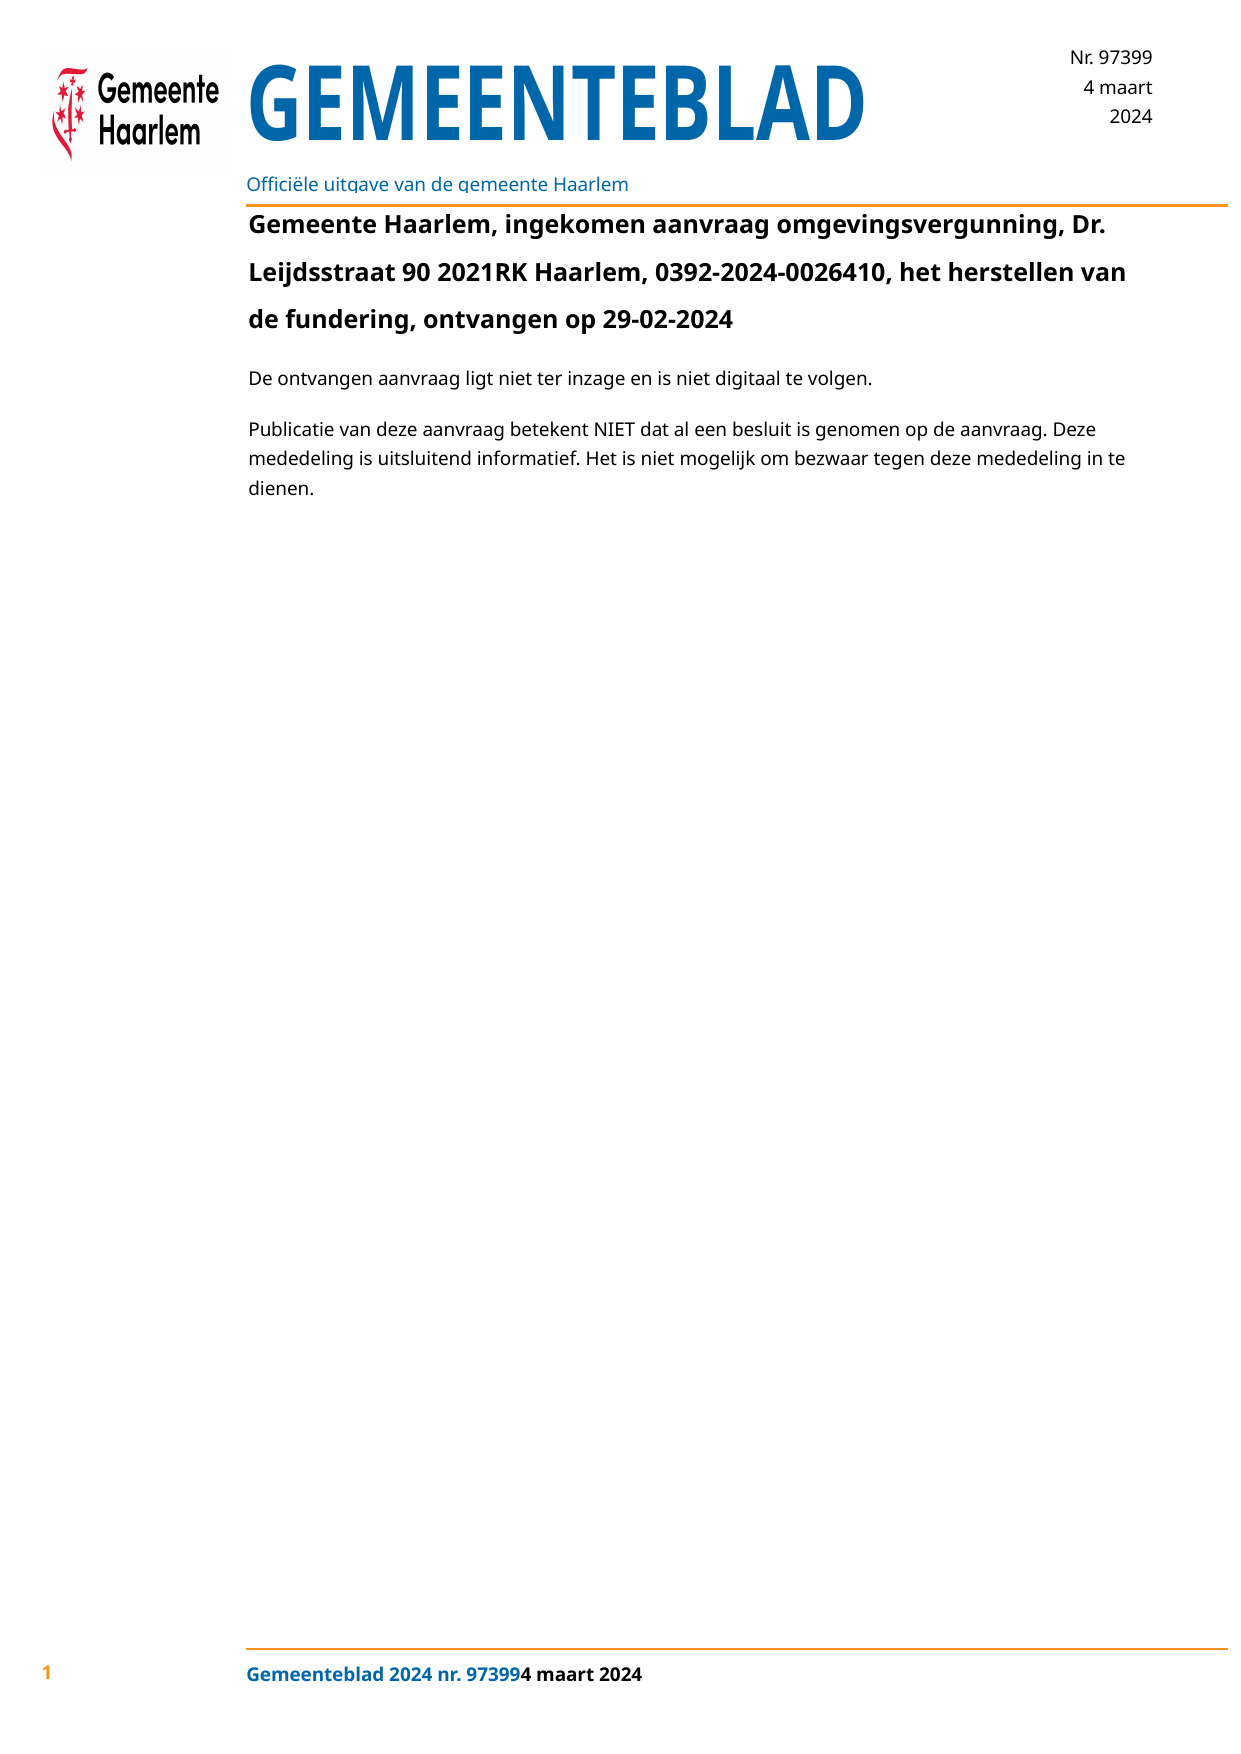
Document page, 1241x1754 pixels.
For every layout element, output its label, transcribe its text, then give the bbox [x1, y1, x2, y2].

text Gemeente Haarlem, ingekomen aanvraag omgevingsvergunning, Dr. Leijdsstraat 90 2021RK Haarlem, 0392-2024-0026410, het herstellen van de fundering, ontvangen op 29-02-2024 [248, 207, 1152, 336]
picture [41, 47, 231, 172]
text Publicatie van deze aanvraag betekent NIET dat al een besluit is genomen op de aanvraag. Deze mededeling is uitsluitend informatief. Het is niet mogelijk om bezwaar tegen deze mededeling in te dienen. [248, 416, 1152, 501]
text De ontvangen aanvraag ligt niet ter inzage en is niet digitaal te volgen. [248, 366, 1152, 391]
